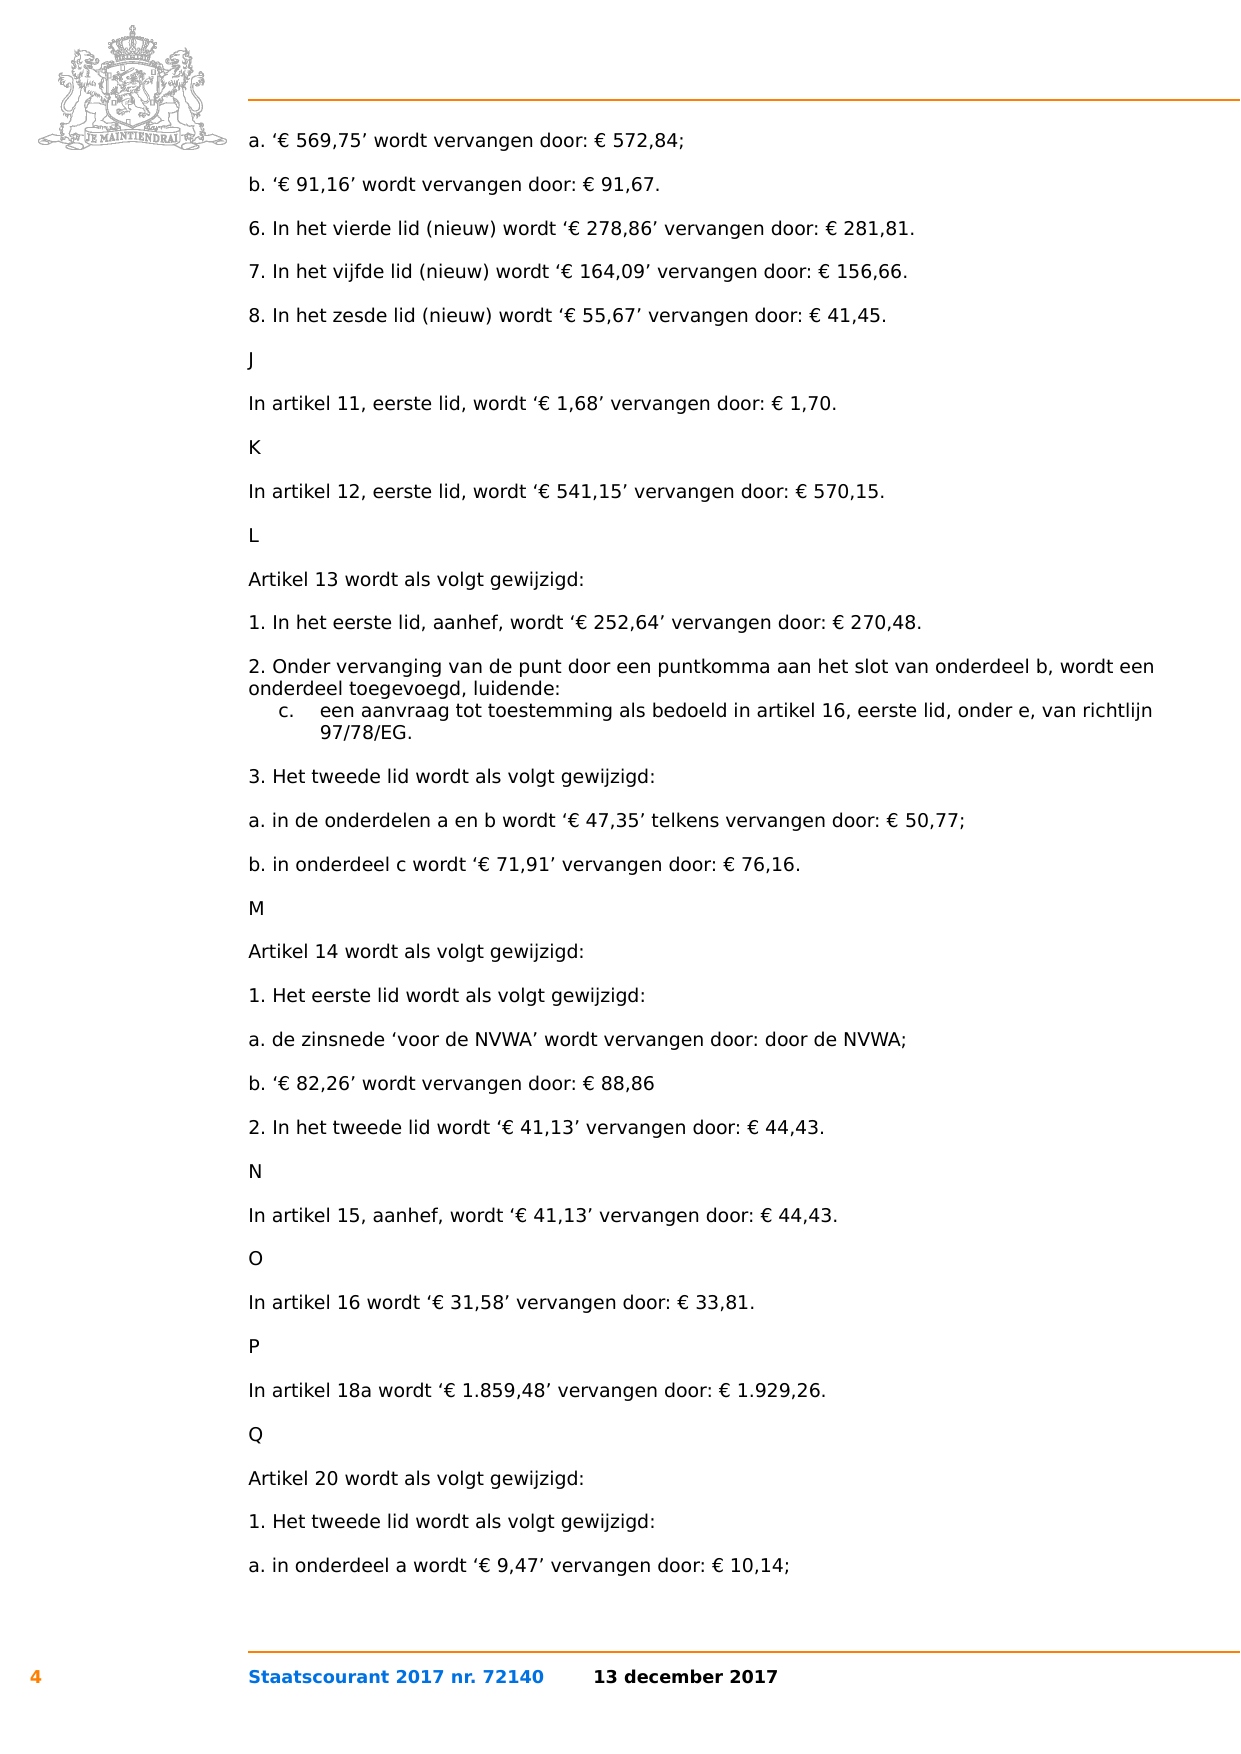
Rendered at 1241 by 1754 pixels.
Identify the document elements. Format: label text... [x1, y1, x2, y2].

text P [248, 1336, 1163, 1358]
text b. in onderdeel c wordt ‘€ 71,91’ vervangen door: € 76,16. [248, 854, 1163, 876]
text 7. In het vijfde lid (nieuw) wordt ‘€ 164,09’ vervangen door: € 156,66. [248, 261, 1163, 283]
text a. in de onderdelen a en b wordt ‘€ 47,35’ telkens vervangen door: € 50,77; [248, 810, 1163, 832]
text In artikel 15, aanhef, wordt ‘€ 41,13’ vervangen door: € 44,43. [248, 1204, 1163, 1226]
text 2. In het tweede lid wordt ‘€ 41,13’ vervangen door: € 44,43. [248, 1117, 1163, 1139]
text c. een aanvraag tot toestemming als bedoeld in artikel 16, eerste lid, onder e, van richtlijn 97/78/EG. [278, 700, 1163, 744]
text Artikel 13 wordt als volgt gewijzigd: [248, 568, 1163, 590]
text K [248, 437, 1163, 459]
text Artikel 20 wordt als volgt gewijzigd: [248, 1468, 1163, 1489]
text 3. Het tweede lid wordt als volgt gewijzigd: [248, 766, 1163, 788]
text In artikel 12, eerste lid, wordt ‘€ 541,15’ vervangen door: € 570,15. [248, 481, 1163, 503]
text N [248, 1161, 1163, 1183]
text Artikel 14 wordt als volgt gewijzigd: [248, 941, 1163, 963]
text In artikel 16 wordt ‘€ 31,58’ vervangen door: € 33,81. [248, 1292, 1163, 1314]
text 1. In het eerste lid, aanhef, wordt ‘€ 252,64’ vervangen door: € 270,48. [248, 612, 1163, 634]
text In artikel 18a wordt ‘€ 1.859,48’ vervangen door: € 1.929,26. [248, 1380, 1163, 1402]
text b. ‘€ 91,16’ wordt vervangen door: € 91,67. [248, 174, 1163, 196]
text 1. Het eerste lid wordt als volgt gewijzigd: [248, 985, 1163, 1007]
text a. in onderdeel a wordt ‘€ 9,47’ vervangen door: € 10,14; [248, 1555, 1163, 1577]
text 1. Het tweede lid wordt als volgt gewijzigd: [248, 1511, 1163, 1533]
text 8. In het zesde lid (nieuw) wordt ‘€ 55,67’ vervangen door: € 41,45. [248, 305, 1163, 327]
picture [38, 25, 227, 150]
text a. ‘€ 569,75’ wordt vervangen door: € 572,84; [248, 130, 1163, 152]
text 6. In het vierde lid (nieuw) wordt ‘€ 278,86’ vervangen door: € 281,81. [248, 218, 1163, 239]
text M [248, 897, 1163, 919]
text L [248, 524, 1163, 547]
text a. de zinsnede ‘voor de NVWA’ wordt vervangen door: door de NVWA; [248, 1029, 1163, 1051]
text In artikel 11, eerste lid, wordt ‘€ 1,68’ vervangen door: € 1,70. [248, 393, 1163, 415]
text Q [248, 1424, 1163, 1446]
text 2. Onder vervanging van de punt door een puntkomma aan het slot van onderdeel b, wordt een onderdeel toegevoegd, luidende: [248, 656, 1163, 700]
text O [248, 1248, 1163, 1270]
text J [248, 349, 1163, 371]
text b. ‘€ 82,26’ wordt vervangen door: € 88,86 [248, 1073, 1163, 1095]
